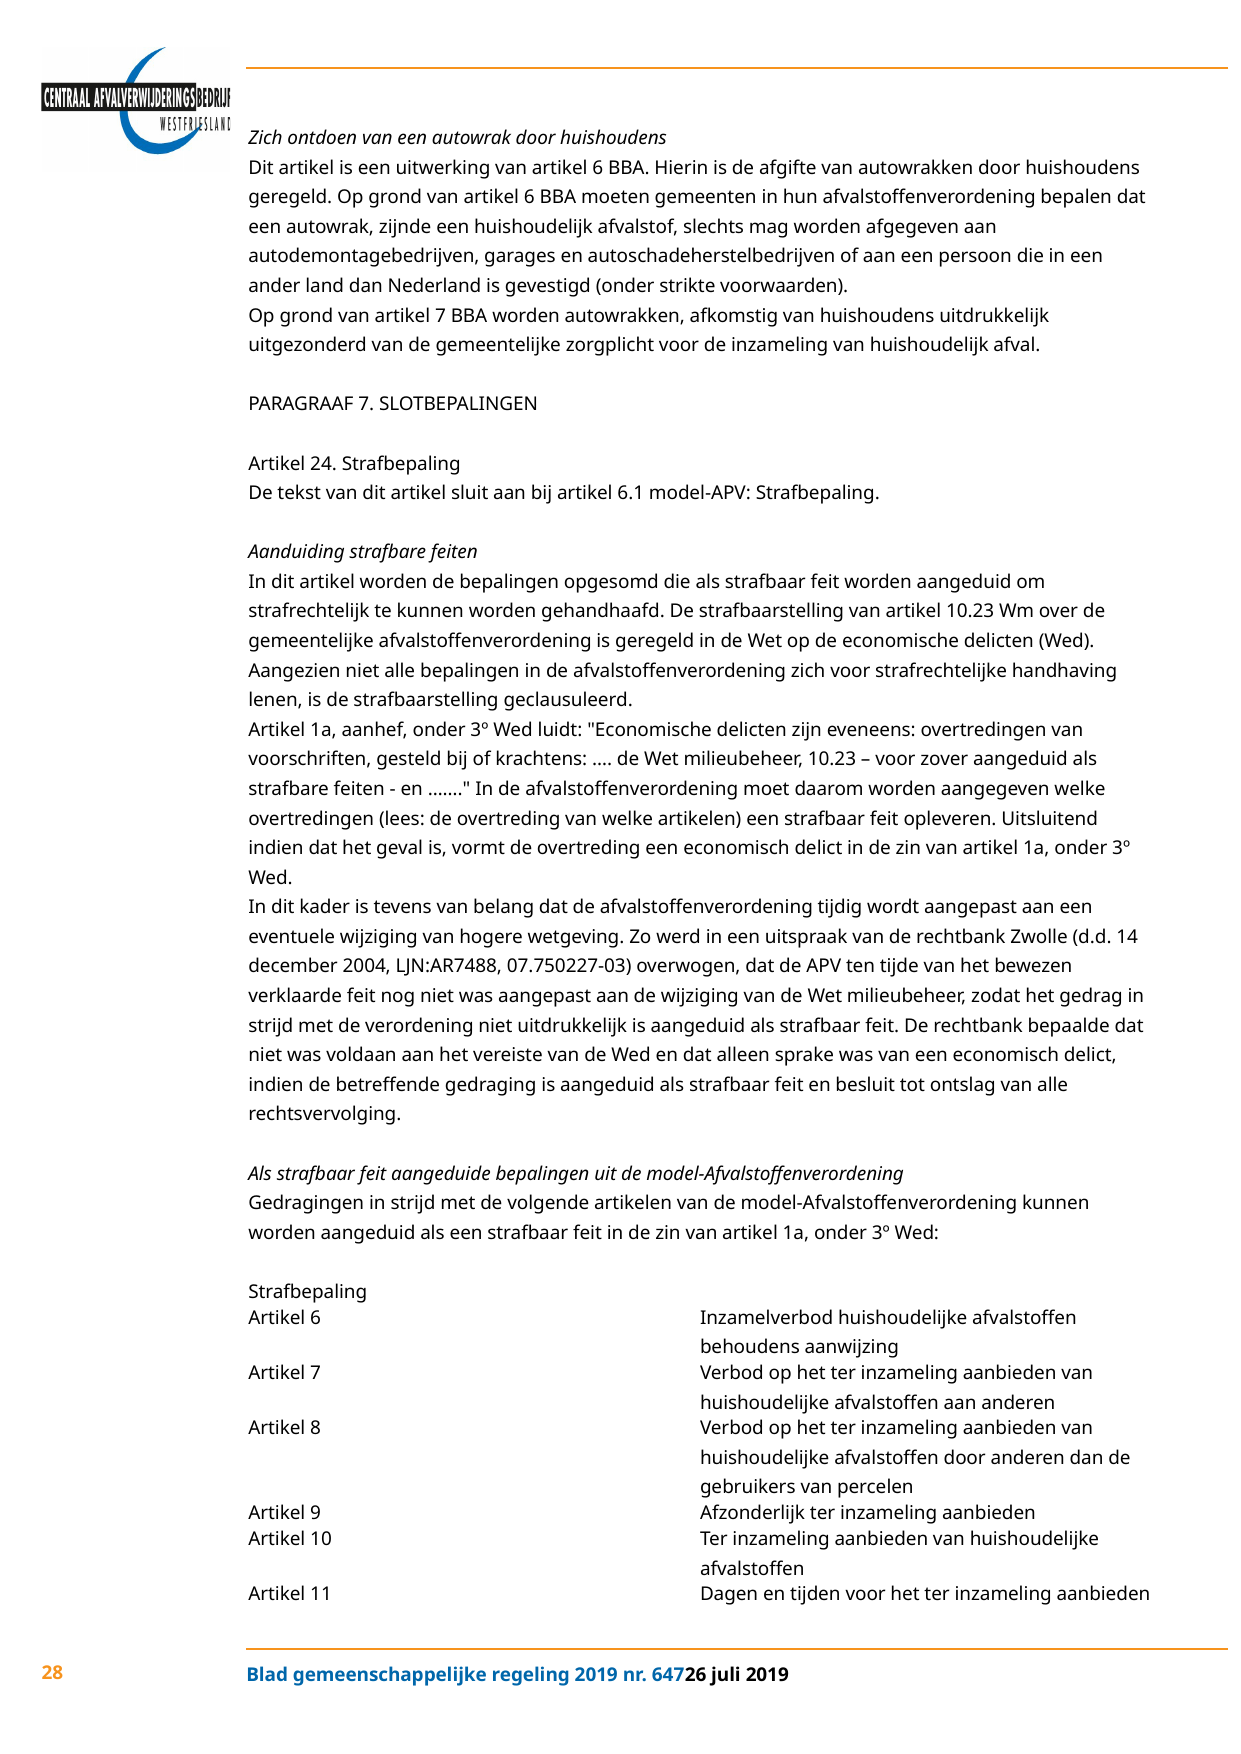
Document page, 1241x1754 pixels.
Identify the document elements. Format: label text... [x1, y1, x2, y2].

table_cell Afzonderlijk ter inzameling aanbieden [700, 1500, 1152, 1525]
text In dit kader is tevens van belang dat de afvalstoffenverordening tijdig wordt aangepast aan een eventuele wijziging van hogere wetgeving. Zo werd in een uitspraak van de rechtbank Zwolle (d.d. 14 december 2004, LJN:AR7488, 07.750227-03) overwogen, dat de APV ten tijde van het bewezen verklaarde feit nog niet was aangepast aan de wijziging van de Wet milieubeheer, zodat het gedrag in strijd met de verordening niet uitdrukkelijk is aangeduid als strafbaar feit. De rechtbank bepaalde dat niet was voldaan aan het vereiste van de Wed en dat alleen sprake was van een economisch delict, indien de betreffende gedraging is aangeduid als strafbaar feit en besluit tot ontslag van alle rechtsvervolging. [248, 893, 1152, 1126]
text Dit artikel is een uitwerking van artikel 6 BBA. Hierin is de afgifte van autowrakken door huishoudens geregeld. Op grond van artikel 6 BBA moeten gemeenten in hun afvalstoffenverordening bepalen dat een autowrak, zijnde een huishoudelijk afvalstof, slechts mag worden afgegeven aan autodemontagebedrijven, garages en autoschadeherstelbedrijven of aan een persoon die in een ander land dan Nederland is gevestigd (onder strikte voorwaarden). [248, 154, 1152, 298]
text Aanduiding strafbare feiten [248, 538, 1152, 564]
table_cell Artikel 6 [248, 1304, 700, 1359]
table_cell Verbod op het ter inzameling aanbieden van huishoudelijke afvalstoffen aan anderen [700, 1359, 1152, 1414]
text Artikel 24. Strafbepaling [248, 450, 1152, 476]
text In dit artikel worden de bepalingen opgesomd die als strafbaar feit worden aangeduid om strafrechtelijk te kunnen worden gehandhaafd. De strafbaarstelling van artikel 10.23 Wm over de gemeentelijke afvalstoffenverordening is geregeld in de Wet op de economische delicten (Wed). Aangezien niet alle bepalingen in de afvalstoffenverordening zich voor strafrechtelijke handhaving lenen, is de strafbaarstelling geclausuleerd. [248, 568, 1152, 712]
table_cell Artikel 7 [248, 1359, 700, 1414]
table_cell Artikel 11 [248, 1581, 700, 1606]
text Artikel 1a, aanhef, onder 3º Wed luidt: "Economische delicten zijn eveneens: overtredingen van voorschriften, gesteld bij of krachtens: …. de Wet milieubeheer, 10.23 – voor zover aangeduid als strafbare feiten - en ……." In de afvalstoffenverordening moet daarom worden aangegeven welke overtredingen (lees: de overtreding van welke artikelen) een strafbaar feit opleveren. Uitsluitend indien dat het geval is, vormt de overtreding een economisch delict in de zin van artikel 1a, onder 3º Wed. [248, 716, 1152, 890]
table_cell Artikel 10 [248, 1525, 700, 1581]
text Zich ontdoen van een autowrak door huishoudens [248, 124, 1152, 150]
table_cell Artikel 8 [248, 1415, 700, 1499]
table_cell Verbod op het ter inzameling aanbieden van huishoudelijke afvalstoffen door anderen dan de gebruikers van percelen [700, 1415, 1152, 1499]
text Op grond van artikel 7 BBA worden autowrakken, afkomstig van huishoudens uitdrukkelijk uitgezonderd van de gemeentelijke zorgplicht voor de inzameling van huishoudelijk afval. [248, 302, 1152, 357]
text De tekst van dit artikel sluit aan bij artikel 6.1 model-APV: Strafbepaling. [248, 479, 1152, 505]
table_header Strafbepaling [248, 1278, 700, 1304]
table_cell Inzamelverbod huishoudelijke afvalstoffen behoudens aanwijzing [700, 1304, 1152, 1359]
table_cell Ter inzameling aanbieden van huishoudelijke afvalstoffen [700, 1525, 1152, 1581]
text Als strafbaar feit aangeduide bepalingen uit de model-Afvalstoffenverordening [248, 1160, 1152, 1186]
picture [41, 47, 231, 172]
text Gedragingen in strijd met de volgende artikelen van de model-Afvalstoffenverordening kunnen worden aangeduid als een strafbaar feit in de zin van artikel 1a, onder 3º Wed: [248, 1189, 1152, 1245]
table_cell Artikel 9 [248, 1500, 700, 1525]
text PARAGRAAF 7. SLOTBEPALINGEN [248, 391, 1152, 416]
table_cell Dagen en tijden voor het ter inzameling aanbieden [700, 1581, 1152, 1606]
